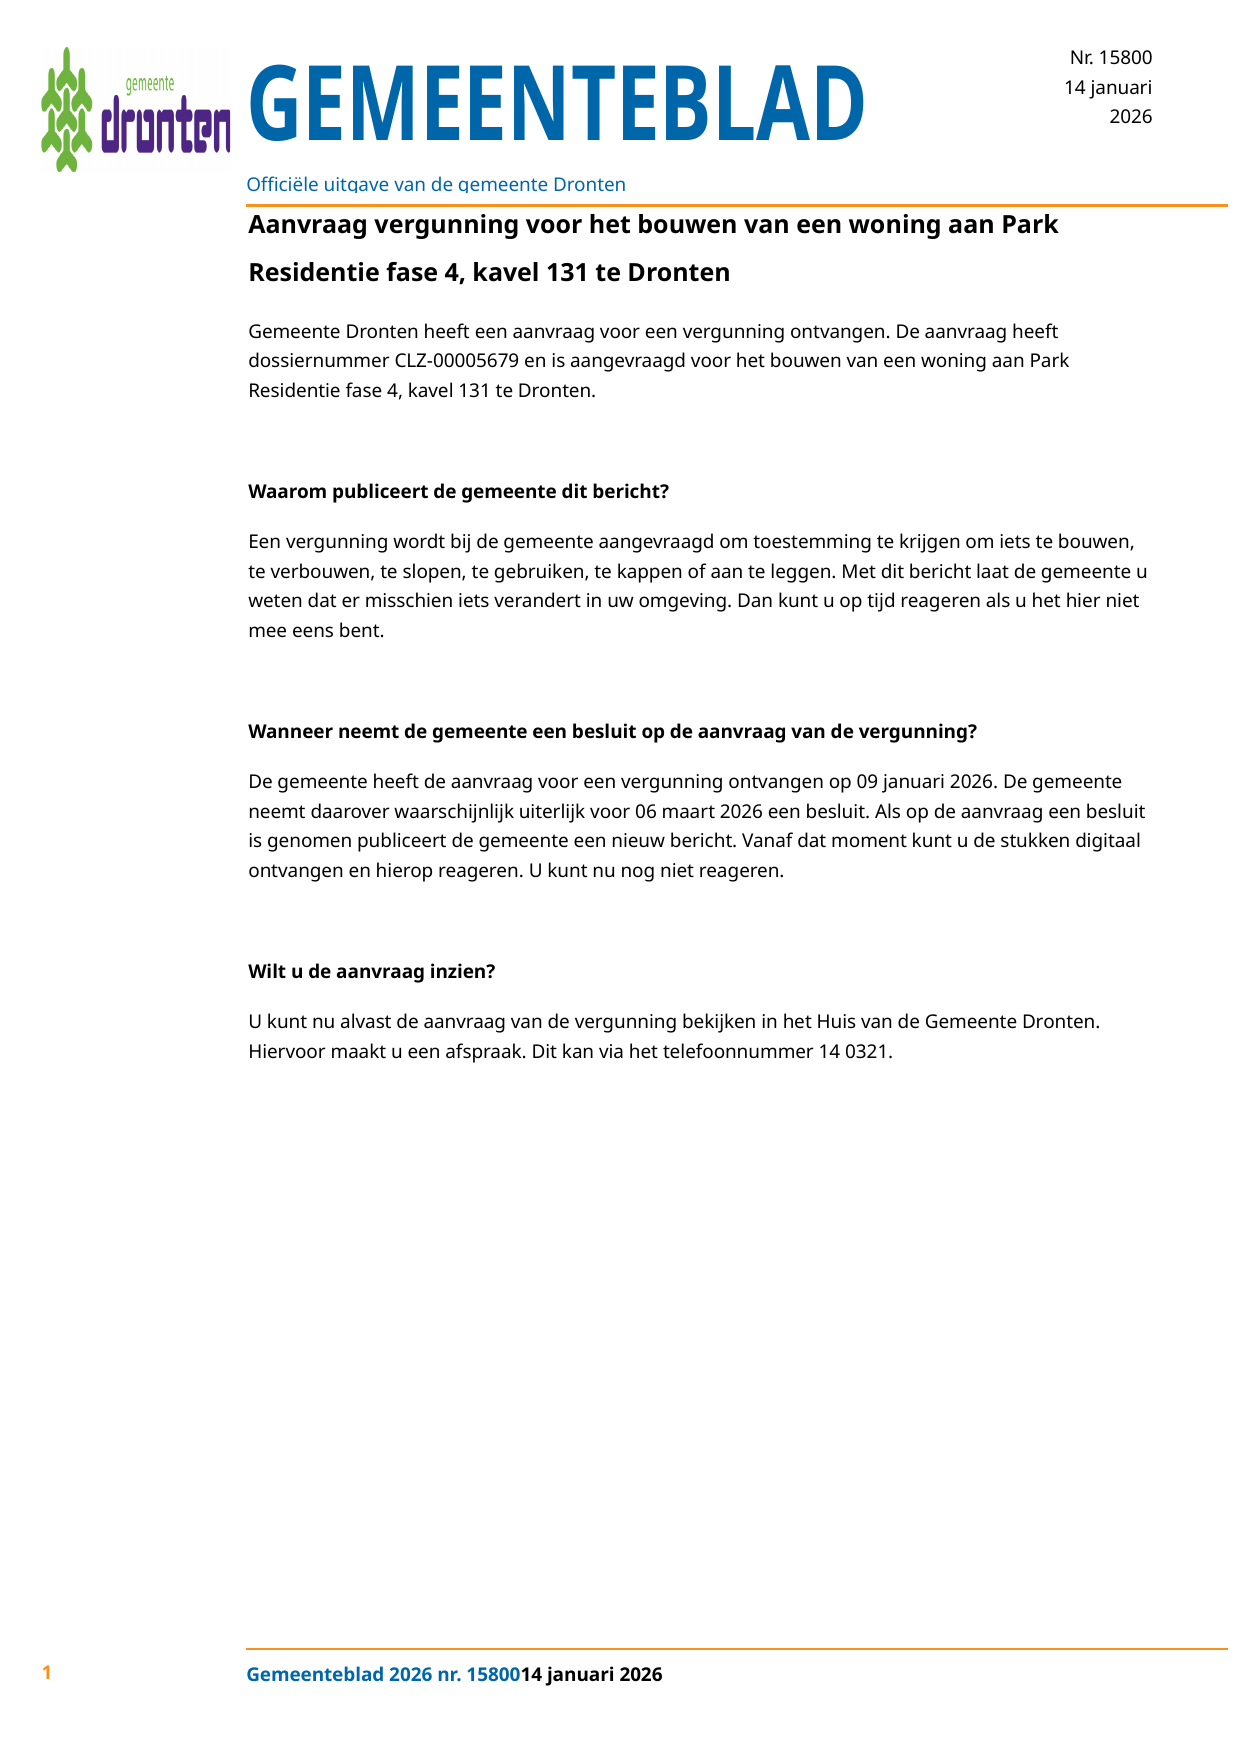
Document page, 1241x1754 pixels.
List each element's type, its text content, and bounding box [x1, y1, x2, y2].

text Waarom publiceert de gemeente dit bericht? [248, 478, 1152, 504]
text Wilt u de aanvraag inzien? [248, 958, 1152, 984]
picture [41, 47, 231, 172]
text Aanvraag vergunning voor het bouwen van een woning aan Park Residentie fase 4, kavel 131 te Dronten [248, 207, 1152, 288]
text Wanneer neemt de gemeente een besluit op de aanvraag van de vergunning? [248, 718, 1152, 744]
text U kunt nu alvast de aanvraag van de vergunning bekijken in het Huis van de Gemeente Dronten. Hiervoor maakt u een afspraak. Dit kan via het telefoonnummer 14 0321. [248, 1008, 1152, 1064]
text Gemeente Dronten heeft een aanvraag voor een vergunning ontvangen. De aanvraag heeft dossiernummer CLZ-00005679 en is aangevraagd voor het bouwen van een woning aan Park Residentie fase 4, kavel 131 te Dronten. [248, 318, 1152, 403]
text De gemeente heeft de aanvraag voor een vergunning ontvangen op 09 januari 2026. De gemeente neemt daarover waarschijnlijk uiterlijk voor 06 maart 2026 een besluit. Als op de aanvraag een besluit is genomen publiceert de gemeente een nieuw bericht. Vanaf dat moment kunt u de stukken digitaal ontvangen en hierop reageren. U kunt nu nog niet reageren. [248, 768, 1152, 883]
text Een vergunning wordt bij de gemeente aangevraagd om toestemming te krijgen om iets te bouwen, te verbouwen, te slopen, te gebruiken, te kappen of aan te leggen. Met dit bericht laat de gemeente u weten dat er misschien iets verandert in uw omgeving. Dan kunt u op tijd reageren als u het hier niet mee eens bent. [248, 528, 1152, 643]
